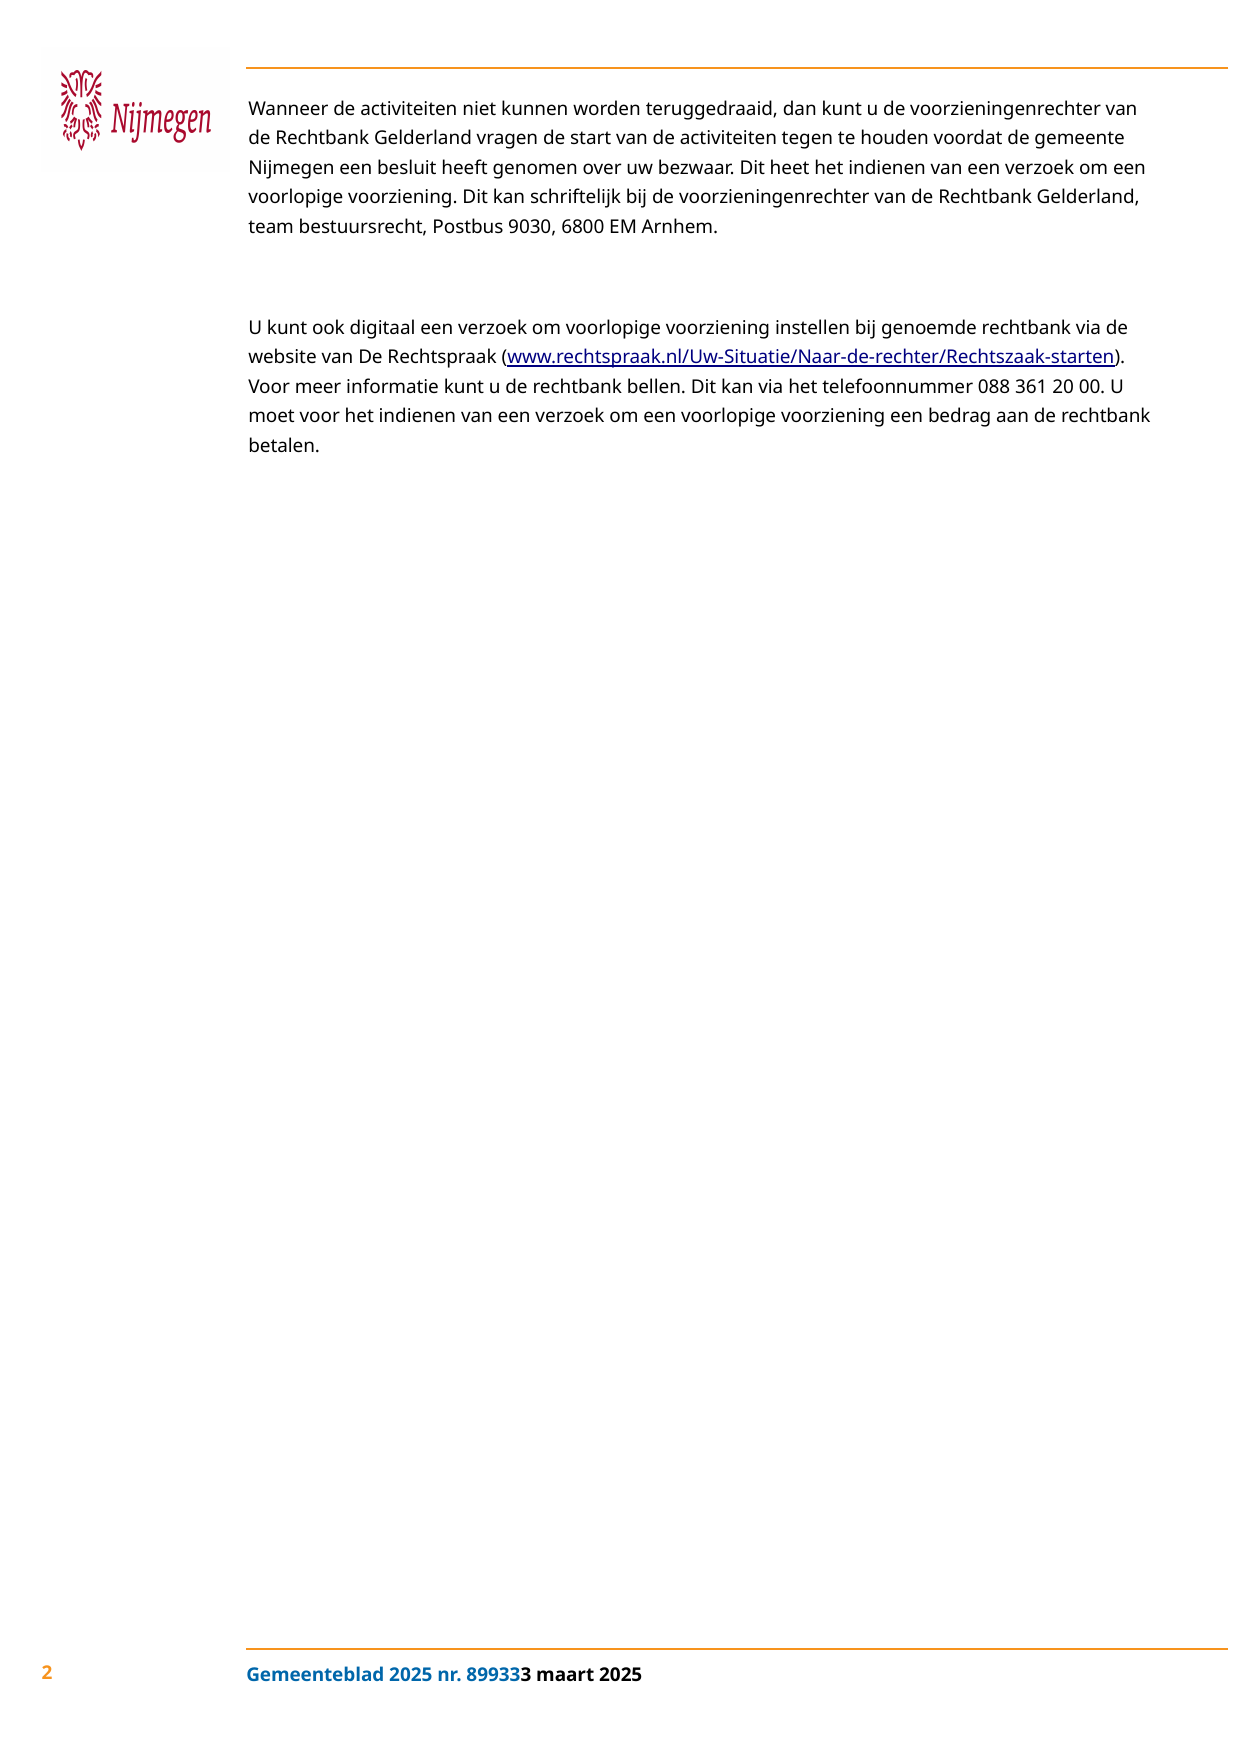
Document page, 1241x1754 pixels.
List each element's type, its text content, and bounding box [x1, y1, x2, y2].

text Wanneer de activiteiten niet kunnen worden teruggedraaid, dan kunt u de voorzieningenrechter van de Rechtbank Gelderland vragen de start van de activiteiten tegen te houden voordat de gemeente Nijmegen een besluit heeft genomen over uw bezwaar. Dit heet het indienen van een verzoek om een voorlopige voorziening. Dit kan schriftelijk bij de voorzieningenrechter van de Rechtbank Gelderland, team bestuursrecht, Postbus 9030, 6800 EM Arnhem. [248, 95, 1152, 239]
text U kunt ook digitaal een verzoek om voorlopige voorziening instellen bij genoemde rechtbank via de website van De Rechtspraak (www.rechtspraak.nl/Uw-Situatie/Naar-de-rechter/Rechtszaak-starten). Voor meer informatie kunt u de rechtbank bellen. Dit kan via het telefoonnummer 088 361 20 00. U moet voor het indienen van een verzoek om een voorlopige voorziening een bedrag aan de rechtbank betalen. [248, 314, 1152, 458]
picture [41, 47, 231, 172]
